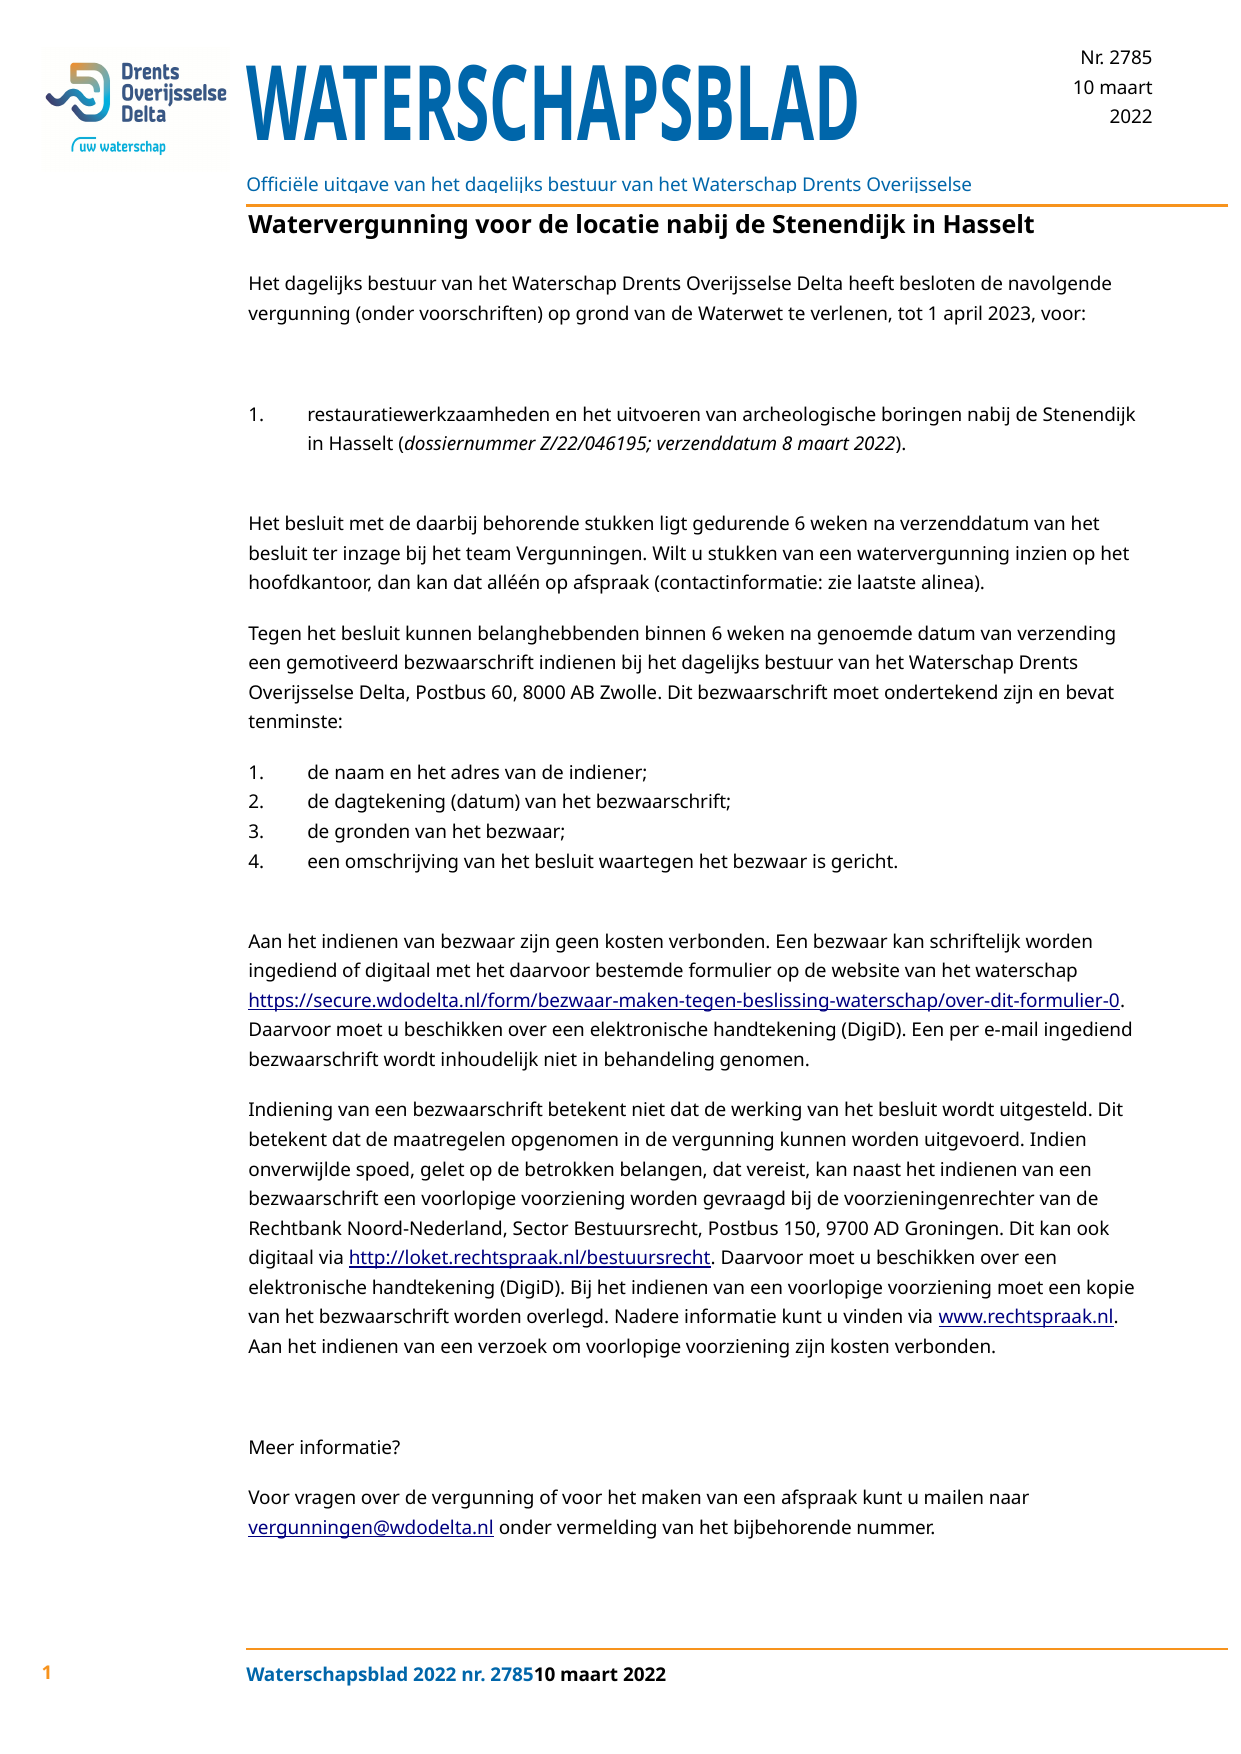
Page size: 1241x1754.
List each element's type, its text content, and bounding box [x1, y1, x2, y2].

list de naam en het adres van de indiener; [248, 759, 1152, 785]
text Het dagelijks bestuur van het Waterschap Drents Overijsselse Delta heeft besloten de navolgende vergunning (onder voorschriften) op grond van de Waterwet te verlenen, tot 1 april 2023, voor: [248, 270, 1152, 326]
list de gronden van het bezwaar; [248, 818, 1152, 844]
list restauratiewerkzaamheden en het uitvoeren van archeologische boringen nabij de Stenendijk in Hasselt (dossiernummer Z/22/046195; verzenddatum 8 maart 2022). [248, 401, 1152, 456]
text Watervergunning voor de locatie nabij de Stenendijk in Hasselt [248, 207, 1152, 241]
text Het besluit met de daarbij behorende stukken ligt gedurende 6 weken na verzenddatum van het besluit ter inzage bij het team Vergunningen. Wilt u stukken van een watervergunning inzien op het hoofdkantoor, dan kan dat alléén op afspraak (contactinformatie: zie laatste alinea). [248, 510, 1152, 595]
picture [41, 47, 231, 172]
list een omschrijving van het besluit waartegen het bezwaar is gericht. [248, 848, 1152, 873]
text Tegen het besluit kunnen belanghebbenden binnen 6 weken na genoemde datum van verzending een gemotiveerd bezwaarschrift indienen bij het dagelijks bestuur van het Waterschap Drents Overijsselse Delta, Postbus 60, 8000 AB Zwolle. Dit bezwaarschrift moet ondertekend zijn en bevat tenminste: [248, 620, 1152, 734]
text Voor vragen over de vergunning of voor het maken van een afspraak kunt u mailen naar vergunningen@wdodelta.nl onder vermelding van het bijbehorende nummer. [248, 1484, 1152, 1540]
text Meer informatie? [248, 1434, 1152, 1460]
list de dagtekening (datum) van het bezwaarschrift; [248, 789, 1152, 814]
text Aan het indienen van bezwaar zijn geen kosten verbonden. Een bezwaar kan schriftelijk worden ingediend of digitaal met het daarvoor bestemde formulier op de website van het waterschap https://secure.wdodelta.nl/form/bezwaar-maken-tegen-beslissing-waterschap/over-dit-formulier-0. Daarvoor moet u beschikken over een elektronische handtekening (DigiD). Een per e-mail ingediend bezwaarschrift wordt inhoudelijk niet in behandeling genomen. [248, 928, 1152, 1072]
text Indiening van een bezwaarschrift betekent niet dat de werking van het besluit wordt uitgesteld. Dit betekent dat de maatregelen opgenomen in de vergunning kunnen worden uitgevoerd. Indien onverwijlde spoed, gelet op de betrokken belangen, dat vereist, kan naast het indienen van een bezwaarschrift een voorlopige voorziening worden gevraagd bij de voorzieningenrechter van de Rechtbank Noord-Nederland, Sector Bestuursrecht, Postbus 150, 9700 AD Groningen. Dit kan ook digitaal via http://loket.rechtspraak.nl/bestuursrecht. Daarvoor moet u beschikken over een elektronische handtekening (DigiD). Bij het indienen van een voorlopige voorziening moet een kopie van het bezwaarschrift worden overlegd. Nadere informatie kunt u vinden via www.rechtspraak.nl. Aan het indienen van een verzoek om voorlopige voorziening zijn kosten verbonden. [248, 1097, 1152, 1359]
